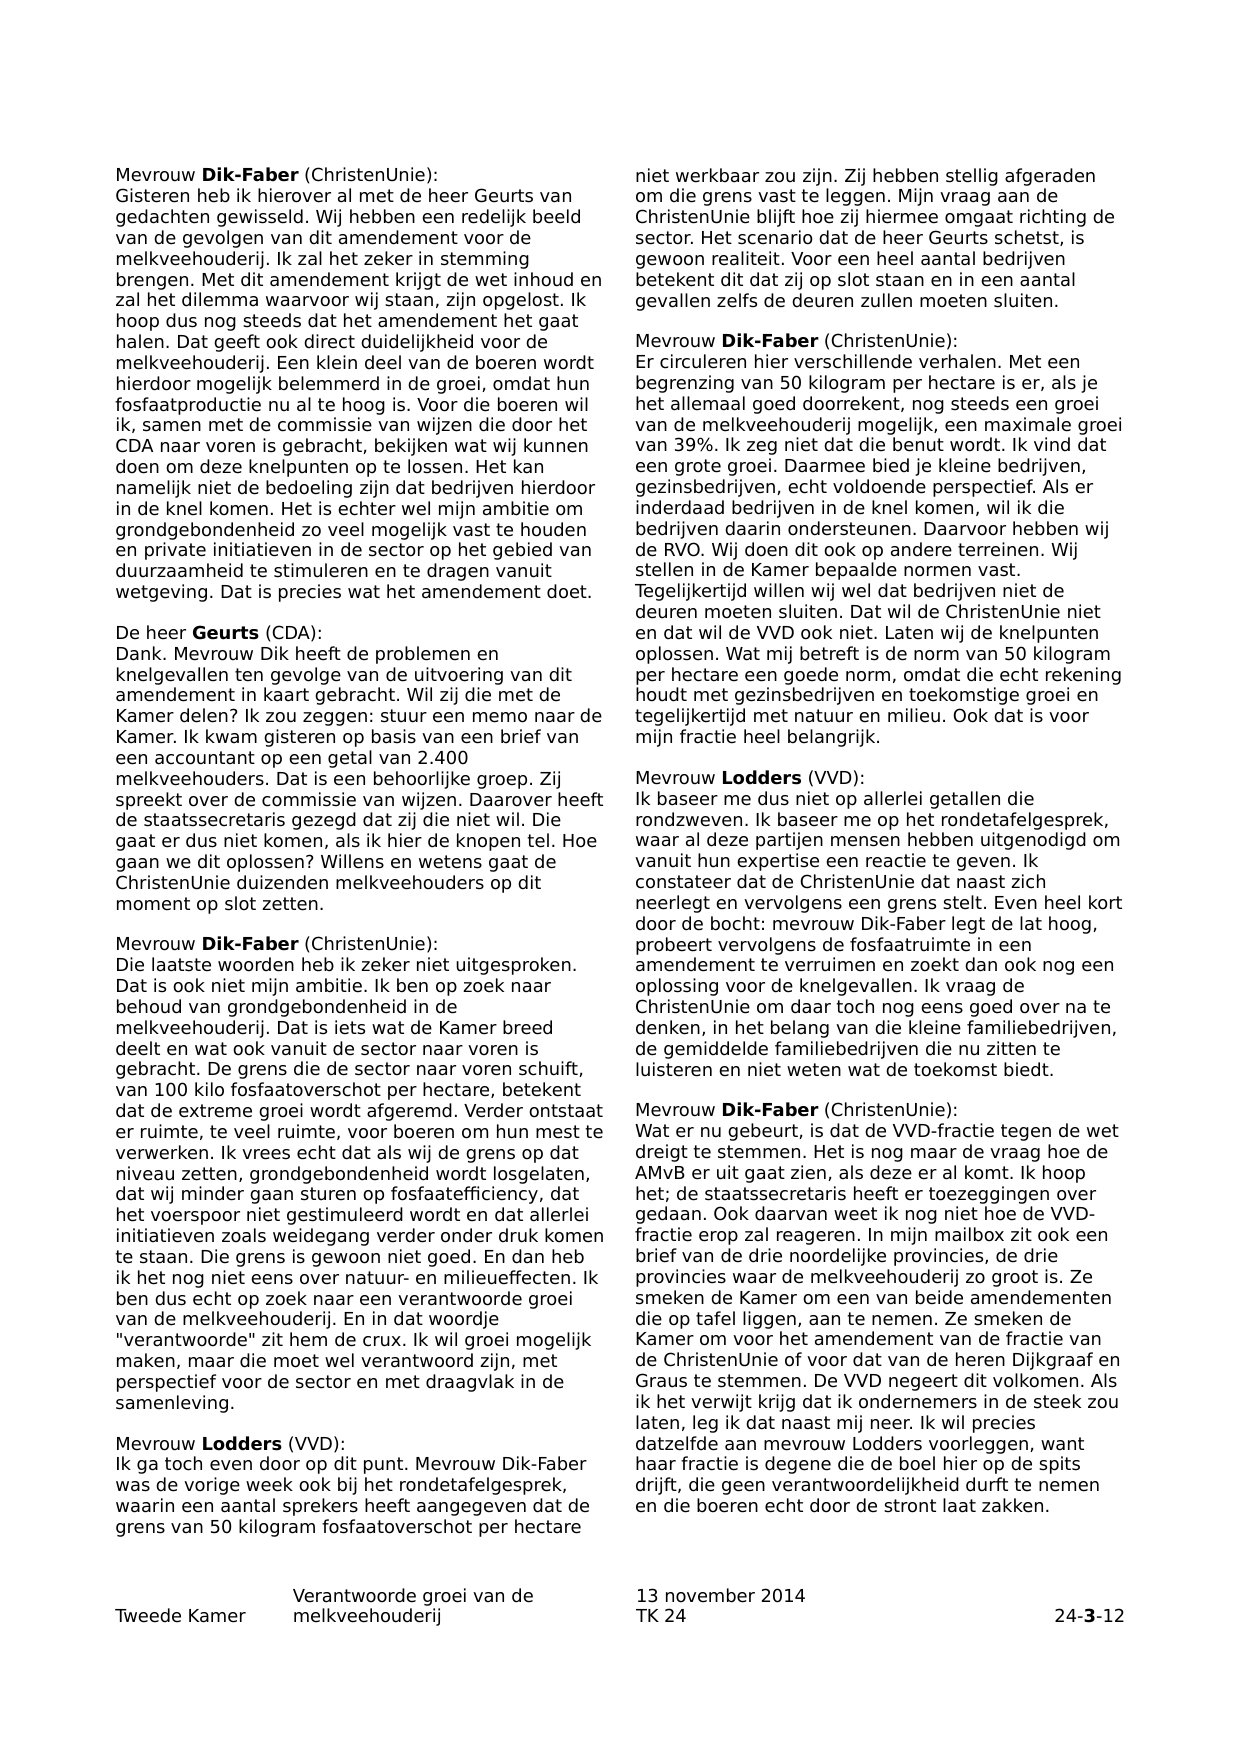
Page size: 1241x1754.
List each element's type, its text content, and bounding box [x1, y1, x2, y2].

text Er circuleren hier verschillende verhalen. Met een begrenzing van 50 kilogram per hectare is er, als je het allemaal goed doorrekent, nog steeds een groei van de melkveehouderij mogelijk, een maximale groei van 39%. Ik zeg niet dat die benut wordt. Ik vind dat een grote groei. Daarmee bied je kleine bedrijven, gezinsbedrijven, echt voldoende perspectief. Als er inderdaad bedrijven in de knel komen, wil ik die bedrijven daarin ondersteunen. Daarvoor hebben wij de RVO. Wij doen dit ook op andere terreinen. Wij stellen in de Kamer bepaalde normen vast. Tegelijkertijd willen wij wel dat bedrijven niet de deuren moeten sluiten. Dat wil de ChristenUnie niet en dat wil de VVD ook niet. Laten wij de knelpunten oplossen. Wat mij betreft is de norm van 50 kilogram per hectare een goede norm, omdat die echt rekening houdt met gezinsbedrijven en toekomstige groei en tegelijkertijd met natuur en milieu. Ook dat is voor mijn fractie heel belangrijk. [635, 352, 1125, 748]
text Ik ga toch even door op dit punt. Mevrouw Dik-Faber was de vorige week ook bij het rondetafelgesprek, waarin een aantal sprekers heeft aangegeven dat de grens van 50 kilogram fosfaatoverschot per hectare [115, 1454, 605, 1537]
text De heer Geurts (CDA): [115, 623, 605, 643]
text Mevrouw Dik-Faber (ChristenUnie): [115, 165, 605, 186]
text Mevrouw Dik-Faber (ChristenUnie): [635, 1100, 1125, 1121]
text Mevrouw Dik-Faber (ChristenUnie): [635, 331, 1125, 352]
text Wat er nu gebeurt, is dat de VVD-fractie tegen de wet dreigt te stemmen. Het is nog maar de vraag hoe de AMvB er uit gaat zien, als deze er al komt. Ik hoop het; de staatssecretaris heeft er toezeggingen over gedaan. Ook daarvan weet ik nog niet hoe de VVD-fractie erop zal reageren. In mijn mailbox zit ook een brief van de drie noordelijke provincies, de drie provincies waar de melkveehouderij zo groot is. Ze smeken de Kamer om een van beide amendementen die op tafel liggen, aan te nemen. Ze smeken de Kamer om voor het amendement van de fractie van de ChristenUnie of voor dat van de heren Dijkgraaf en Graus te stemmen. De VVD negeert dit volkomen. Als ik het verwijt krijg dat ik ondernemers in de steek zou laten, leg ik dat naast mij neer. Ik wil precies datzelfde aan mevrouw Lodders voorleggen, want haar fractie is degene die de boel hier op de spits drijft, die geen verantwoordelijkheid durft te nemen en die boeren echt door de stront laat zakken. [635, 1121, 1125, 1517]
text Mevrouw Dik-Faber (ChristenUnie): [115, 934, 605, 955]
text niet werkbaar zou zijn. Zij hebben stellig afgeraden om die grens vast te leggen. Mijn vraag aan de ChristenUnie blijft hoe zij hiermee omgaat richting de sector. Het scenario dat de heer Geurts schetst, is gewoon realiteit. Voor een heel aantal bedrijven betekent dit dat zij op slot staan en in een aantal gevallen zelfs de deuren zullen moeten sluiten. [635, 165, 1125, 311]
text Dank. Mevrouw Dik heeft de problemen en knelgevallen ten gevolge van de uitvoering van dit amendement in kaart gebracht. Wil zij die met de Kamer delen? Ik zou zeggen: stuur een memo naar de Kamer. Ik kwam gisteren op basis van een brief van een accountant op een getal van 2.400 melkveehouders. Dat is een behoorlijke groep. Zij spreekt over de commissie van wijzen. Daarover heeft de staatssecretaris gezegd dat zij die niet wil. Die gaat er dus niet komen, als ik hier de knopen tel. Hoe gaan we dit oplossen? Willens en wetens gaat de ChristenUnie duizenden melkveehouders op dit moment op slot zetten. [115, 643, 605, 914]
text Mevrouw Lodders (VVD): [115, 1433, 605, 1454]
text Gisteren heb ik hierover al met de heer Geurts van gedachten gewisseld. Wij hebben een redelijk beeld van de gevolgen van dit amendement voor de melkveehouderij. Ik zal het zeker in stemming brengen. Met dit amendement krijgt de wet inhoud en zal het dilemma waarvoor wij staan, zijn opgelost. Ik hoop dus nog steeds dat het amendement het gaat halen. Dat geeft ook direct duidelijkheid voor de melkveehouderij. Een klein deel van de boeren wordt hierdoor mogelijk belemmerd in de groei, omdat hun fosfaatproductie nu al te hoog is. Voor die boeren wil ik, samen met de commissie van wijzen die door het CDA naar voren is gebracht, bekijken wat wij kunnen doen om deze knelpunten op te lossen. Het kan namelijk niet de bedoeling zijn dat bedrijven hierdoor in de knel komen. Het is echter wel mijn ambitie om grondgebondenheid zo veel mogelijk vast te houden en private initiatieven in de sector op het gebied van duurzaamheid te stimuleren en te dragen vanuit wetgeving. Dat is precies wat het amendement doet. [115, 186, 605, 603]
text Mevrouw Lodders (VVD): [635, 768, 1125, 788]
text Die laatste woorden heb ik zeker niet uitgesproken. Dat is ook niet mijn ambitie. Ik ben op zoek naar behoud van grondgebondenheid in de melkveehouderij. Dat is iets wat de Kamer breed deelt en wat ook vanuit de sector naar voren is gebracht. De grens die de sector naar voren schuift, van 100 kilo fosfaatoverschot per hectare, betekent dat de extreme groei wordt afgeremd. Verder ontstaat er ruimte, te veel ruimte, voor boeren om hun mest te verwerken. Ik vrees echt dat als wij de grens op dat niveau zetten, grondgebondenheid wordt losgelaten, dat wij minder gaan sturen op fosfaatefficiency, dat het voerspoor niet gestimuleerd wordt en dat allerlei initiatieven zoals weidegang verder onder druk komen te staan. Die grens is gewoon niet goed. En dan heb ik het nog niet eens over natuur- en milieueffecten. Ik ben dus echt op zoek naar een verantwoorde groei van de melkveehouderij. En in dat woordje "verantwoorde" zit hem de crux. Ik wil groei mogelijk maken, maar die moet wel verantwoord zijn, met perspectief voor de sector en met draagvlak in de samenleving. [115, 955, 605, 1413]
text Ik baseer me dus niet op allerlei getallen die rondzweven. Ik baseer me op het rondetafelgesprek, waar al deze partijen mensen hebben uitgenodigd om vanuit hun expertise een reactie te geven. Ik constateer dat de ChristenUnie dat naast zich neerlegt en vervolgens een grens stelt. Even heel kort door de bocht: mevrouw Dik-Faber legt de lat hoog, probeert vervolgens de fosfaatruimte in een amendement te verruimen en zoekt dan ook nog een oplossing voor de knelgevallen. Ik vraag de ChristenUnie om daar toch nog eens goed over na te denken, in het belang van die kleine familiebedrijven, de gemiddelde familiebedrijven die nu zitten te luisteren en niet weten wat de toekomst biedt. [635, 788, 1125, 1080]
